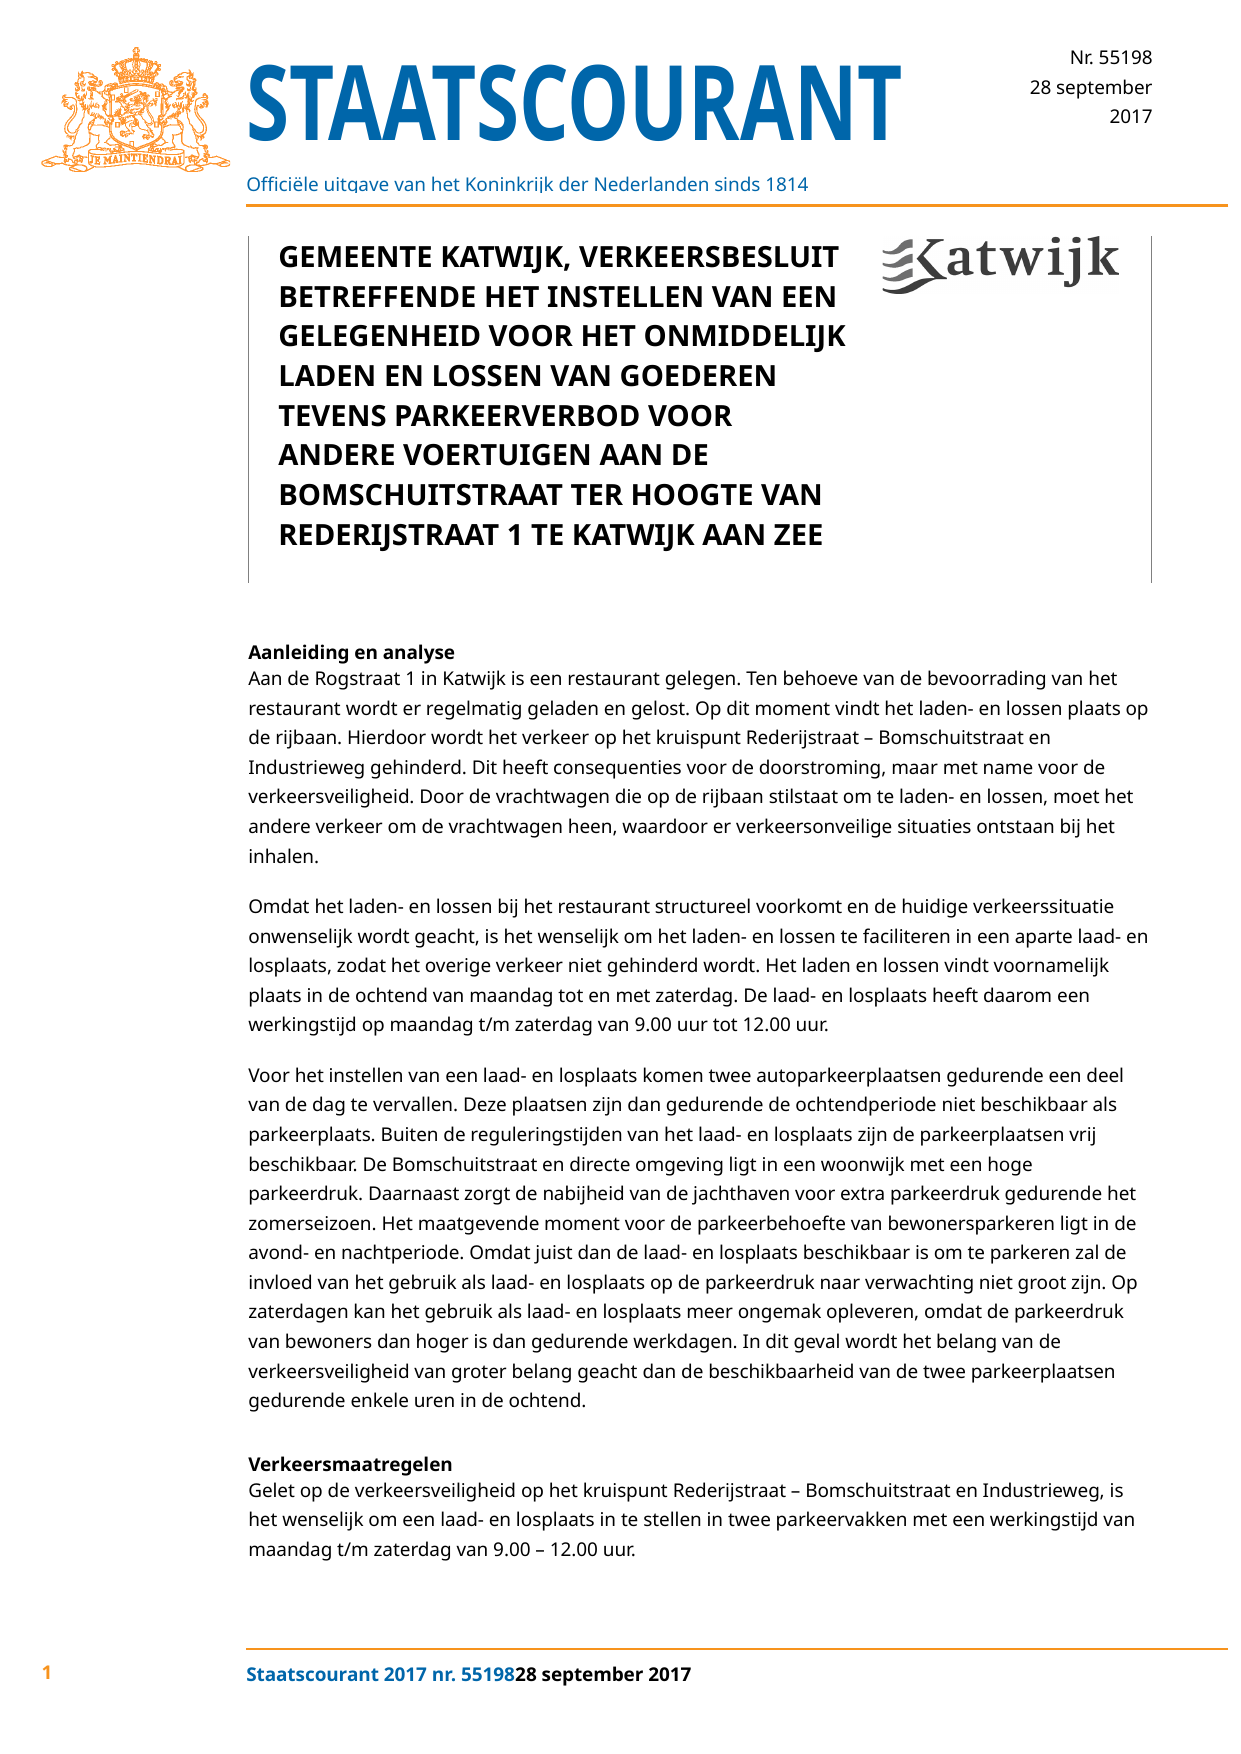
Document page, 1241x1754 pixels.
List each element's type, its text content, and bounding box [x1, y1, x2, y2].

table_header [850, 236, 882, 293]
text Verkeersmaatregelen [248, 1451, 1152, 1477]
picture [41, 47, 231, 172]
text Gelet op de verkeersveiligheid op het kruispunt Rederijstraat – Bomschuitstraat en Industrieweg, is het wenselijk om een laad- en losplaats in te stellen in twee parkeervakken met een werkingstijd van maandag t/m zaterdag van 9.00 – 12.00 uur. [248, 1477, 1152, 1562]
text Aanleiding en analyse [248, 639, 1152, 665]
picture [882, 236, 1119, 294]
table_header [850, 294, 1151, 583]
table_header GEMEENTE KATWIJK, VERKEERSBESLUIT BETREFFENDE HET INSTELLEN VAN EEN GELEGENHEID VOOR HET ONMIDDELIJK LADEN EN LOSSEN VAN GOEDEREN TEVENS PARKEERVERBOD VOOR ANDERE VOERTUIGEN AAN DE BOMSCHUITSTRAAT TER HOOGTE VAN REDERIJSTRAAT 1 TE KATWIJK AAN ZEE [249, 236, 850, 583]
text Voor het instellen van een laad- en losplaats komen twee autoparkeerplaatsen gedurende een deel van de dag te vervallen. Deze plaatsen zijn dan gedurende de ochtendperiode niet beschikbaar als parkeerplaats. Buiten de reguleringstijden van het laad- en losplaats zijn de parkeerplaatsen vrij beschikbaar. De Bomschuitstraat en directe omgeving ligt in een woonwijk met een hoge parkeerdruk. Daarnaast zorgt de nabijheid van de jachthaven voor extra parkeerdruk gedurende het zomerseizoen. Het maatgevende moment voor de parkeerbehoefte van bewonersparkeren ligt in de avond- en nachtperiode. Omdat juist dan de laad- en losplaats beschikbaar is om te parkeren zal de invloed van het gebruik als laad- en losplaats op de parkeerdruk naar verwachting niet groot zijn. Op zaterdagen kan het gebruik als laad- en losplaats meer ongemak opleveren, omdat de parkeerdruk van bewoners dan hoger is dan gedurende werkdagen. In dit geval wordt het belang van de verkeersveiligheid van groter belang geacht dan de beschikbaarheid van de twee parkeerplaatsen gedurende enkele uren in de ochtend. [248, 1062, 1152, 1413]
table_header [1119, 236, 1151, 293]
text Omdat het laden- en lossen bij het restaurant structureel voorkomt en de huidige verkeerssituatie onwenselijk wordt geacht, is het wenselijk om het laden- en lossen te faciliteren in een aparte laad- en losplaats, zodat het overige verkeer niet gehinderd wordt. Het laden en lossen vindt voornamelijk plaats in de ochtend van maandag tot en met zaterdag. De laad- en losplaats heeft daarom een werkingstijd op maandag t/m zaterdag van 9.00 uur tot 12.00 uur. [248, 893, 1152, 1037]
text Aan de Rogstraat 1 in Katwijk is een restaurant gelegen. Ten behoeve van de bevoorrading van het restaurant wordt er regelmatig geladen en gelost. Op dit moment vindt het laden- en lossen plaats op de rijbaan. Hierdoor wordt het verkeer op het kruispunt Rederijstraat – Bomschuitstraat en Industrieweg gehinderd. Dit heeft consequenties voor de doorstroming, maar met name voor de verkeersveiligheid. Door de vrachtwagen die op de rijbaan stilstaat om te laden- en lossen, moet het andere verkeer om de vrachtwagen heen, waardoor er verkeersonveilige situaties ontstaan bij het inhalen. [248, 665, 1152, 868]
